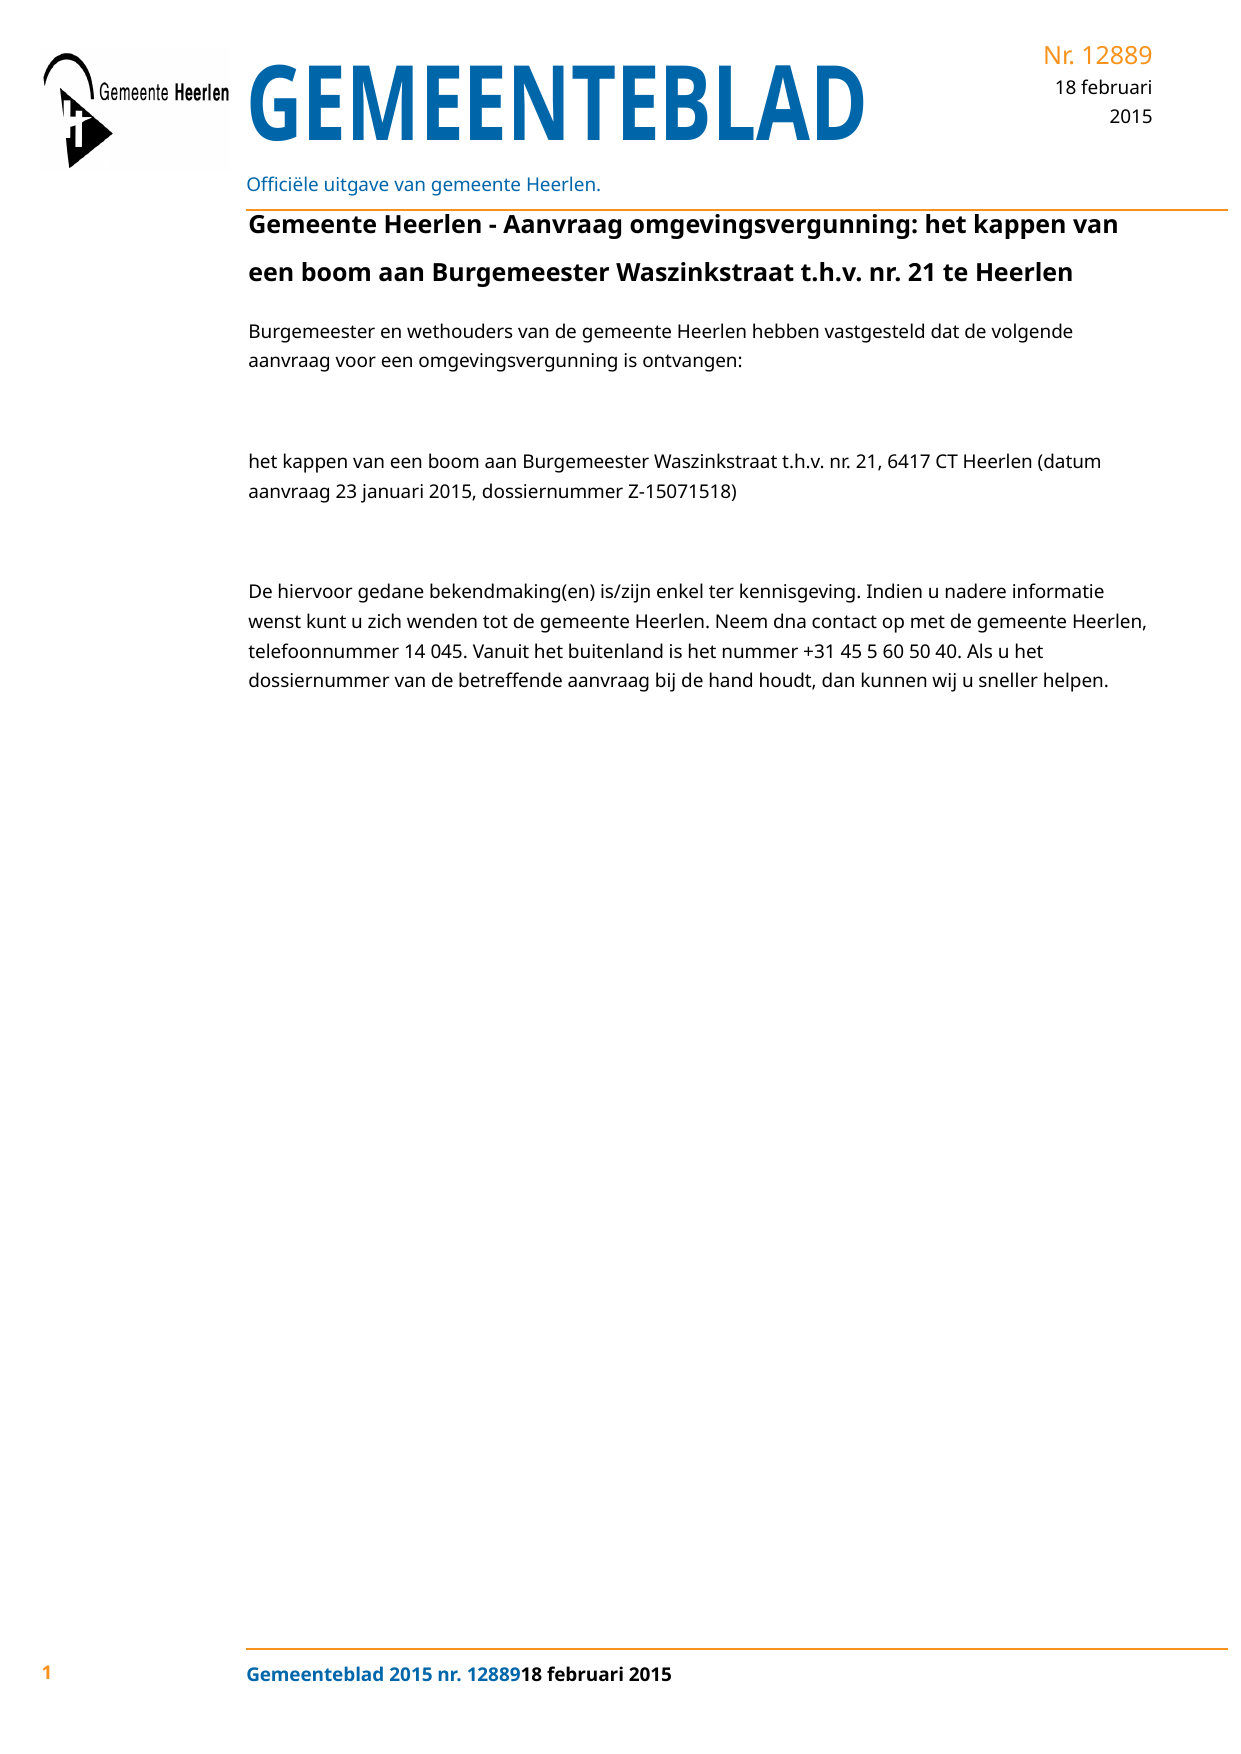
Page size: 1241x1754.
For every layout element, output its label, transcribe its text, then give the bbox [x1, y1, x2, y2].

picture [41, 47, 231, 172]
text het kappen van een boom aan Burgemeester Waszinkstraat t.h.v. nr. 21, 6417 CT Heerlen (datum aanvraag 23 januari 2015, dossiernummer Z-15071518) [248, 448, 1152, 504]
text Gemeente Heerlen - Aanvraag omgevingsvergunning: het kappen van een boom aan Burgemeester Waszinkstraat t.h.v. nr. 21 te Heerlen [248, 211, 1152, 288]
text Burgemeester en wethouders van de gemeente Heerlen hebben vastgesteld dat de volgende aanvraag voor een omgevingsvergunning is ontvangen: [248, 318, 1152, 373]
text De hiervoor gedane bekendmaking(en) is/zijn enkel ter kennisgeving. Indien u nadere informatie wenst kunt u zich wenden tot de gemeente Heerlen. Neem dna contact op met de gemeente Heerlen, telefoonnummer 14 045. Vanuit het buitenland is het nummer +31 45 5 60 50 40. Als u het dossiernummer van de betreffende aanvraag bij de hand houdt, dan kunnen wij u sneller helpen. [248, 579, 1152, 693]
